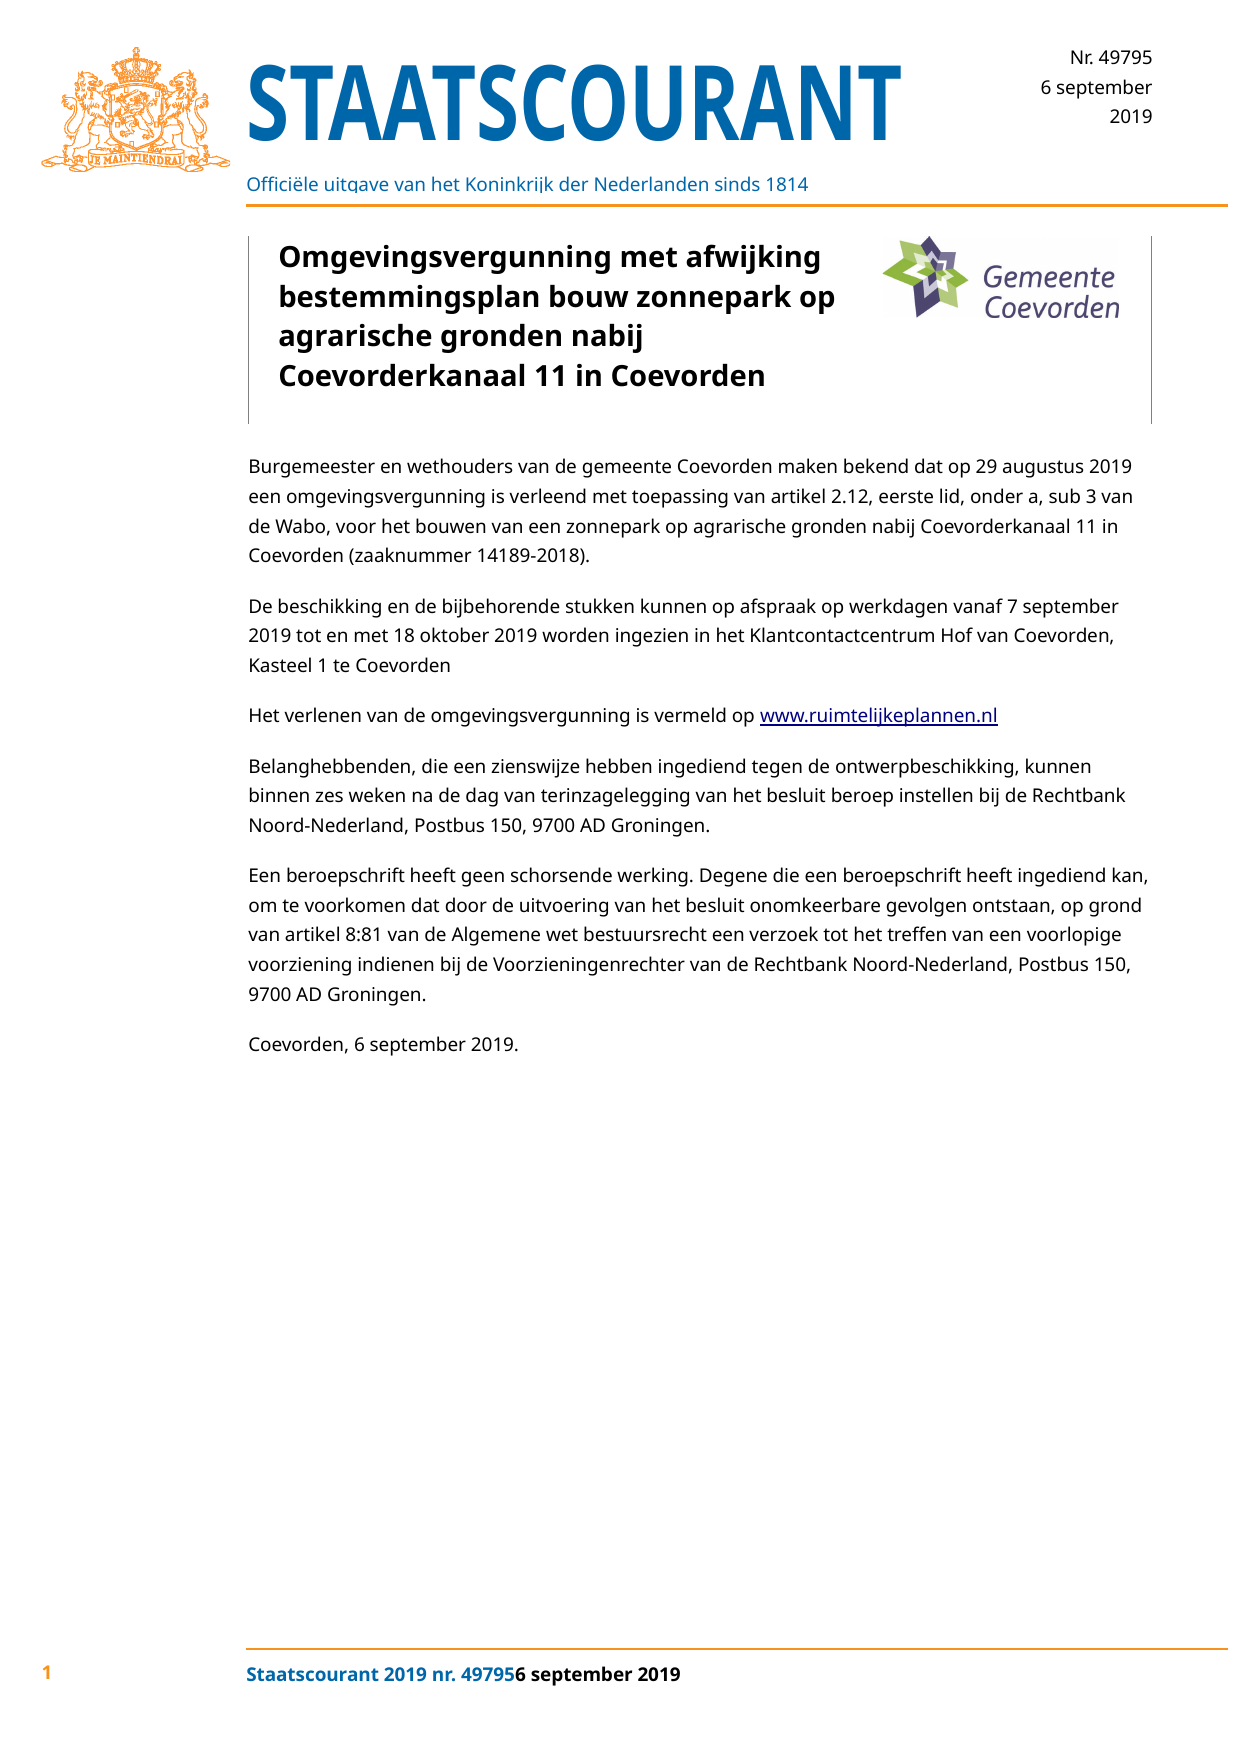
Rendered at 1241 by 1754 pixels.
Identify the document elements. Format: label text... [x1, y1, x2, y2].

picture [41, 47, 231, 172]
text Burgemeester en wethouders van de gemeente Coevorden maken bekend dat op 29 augustus 2019 een omgevingsvergunning is verleend met toepassing van artikel 2.12, eerste lid, onder a, sub 3 van de Wabo, voor het bouwen van een zonnepark op agrarische gronden nabij Coevorderkanaal 11 in Coevorden (zaaknummer 14189-2018). [248, 454, 1152, 568]
text Coevorden, 6 september 2019. [248, 1031, 1152, 1057]
text Het verlenen van de omgevingsvergunning is vermeld op www.ruimtelijkeplannen.nl [248, 702, 1152, 728]
text Een beroepschrift heeft geen schorsende werking. Degene die een beroepschrift heeft ingediend kan, om te voorkomen dat door de uitvoering van het besluit onomkeerbare gevolgen ontstaan, op grond van artikel 8:81 van de Algemene wet bestuursrecht een verzoek tot het treffen van een voorlopige voorziening indienen bij de Voorzieningenrechter van de Rechtbank Noord-Nederland, Postbus 150, 9700 AD Groningen. [248, 862, 1152, 1006]
picture [882, 236, 1119, 318]
text Belanghebbenden, die een zienswijze hebben ingediend tegen de ontwerpbeschikking, kunnen binnen zes weken na de dag van terinzagelegging van het besluit beroep instellen bij de Rechtbank Noord-Nederland, Postbus 150, 9700 AD Groningen. [248, 753, 1152, 838]
text De beschikking en de bijbehorende stukken kunnen op afspraak op werkdagen vanaf 7 september 2019 tot en met 18 oktober 2019 worden ingezien in het Klantcontactcentrum Hof van Coevorden, Kasteel 1 te Coevorden [248, 593, 1152, 678]
table_header Omgevingsvergunning met afwijking bestemmingsplan bouw zonnepark op agrarische gronden nabij Coevorderkanaal 11 in Coevorden [249, 236, 850, 424]
table_header [850, 236, 1151, 424]
